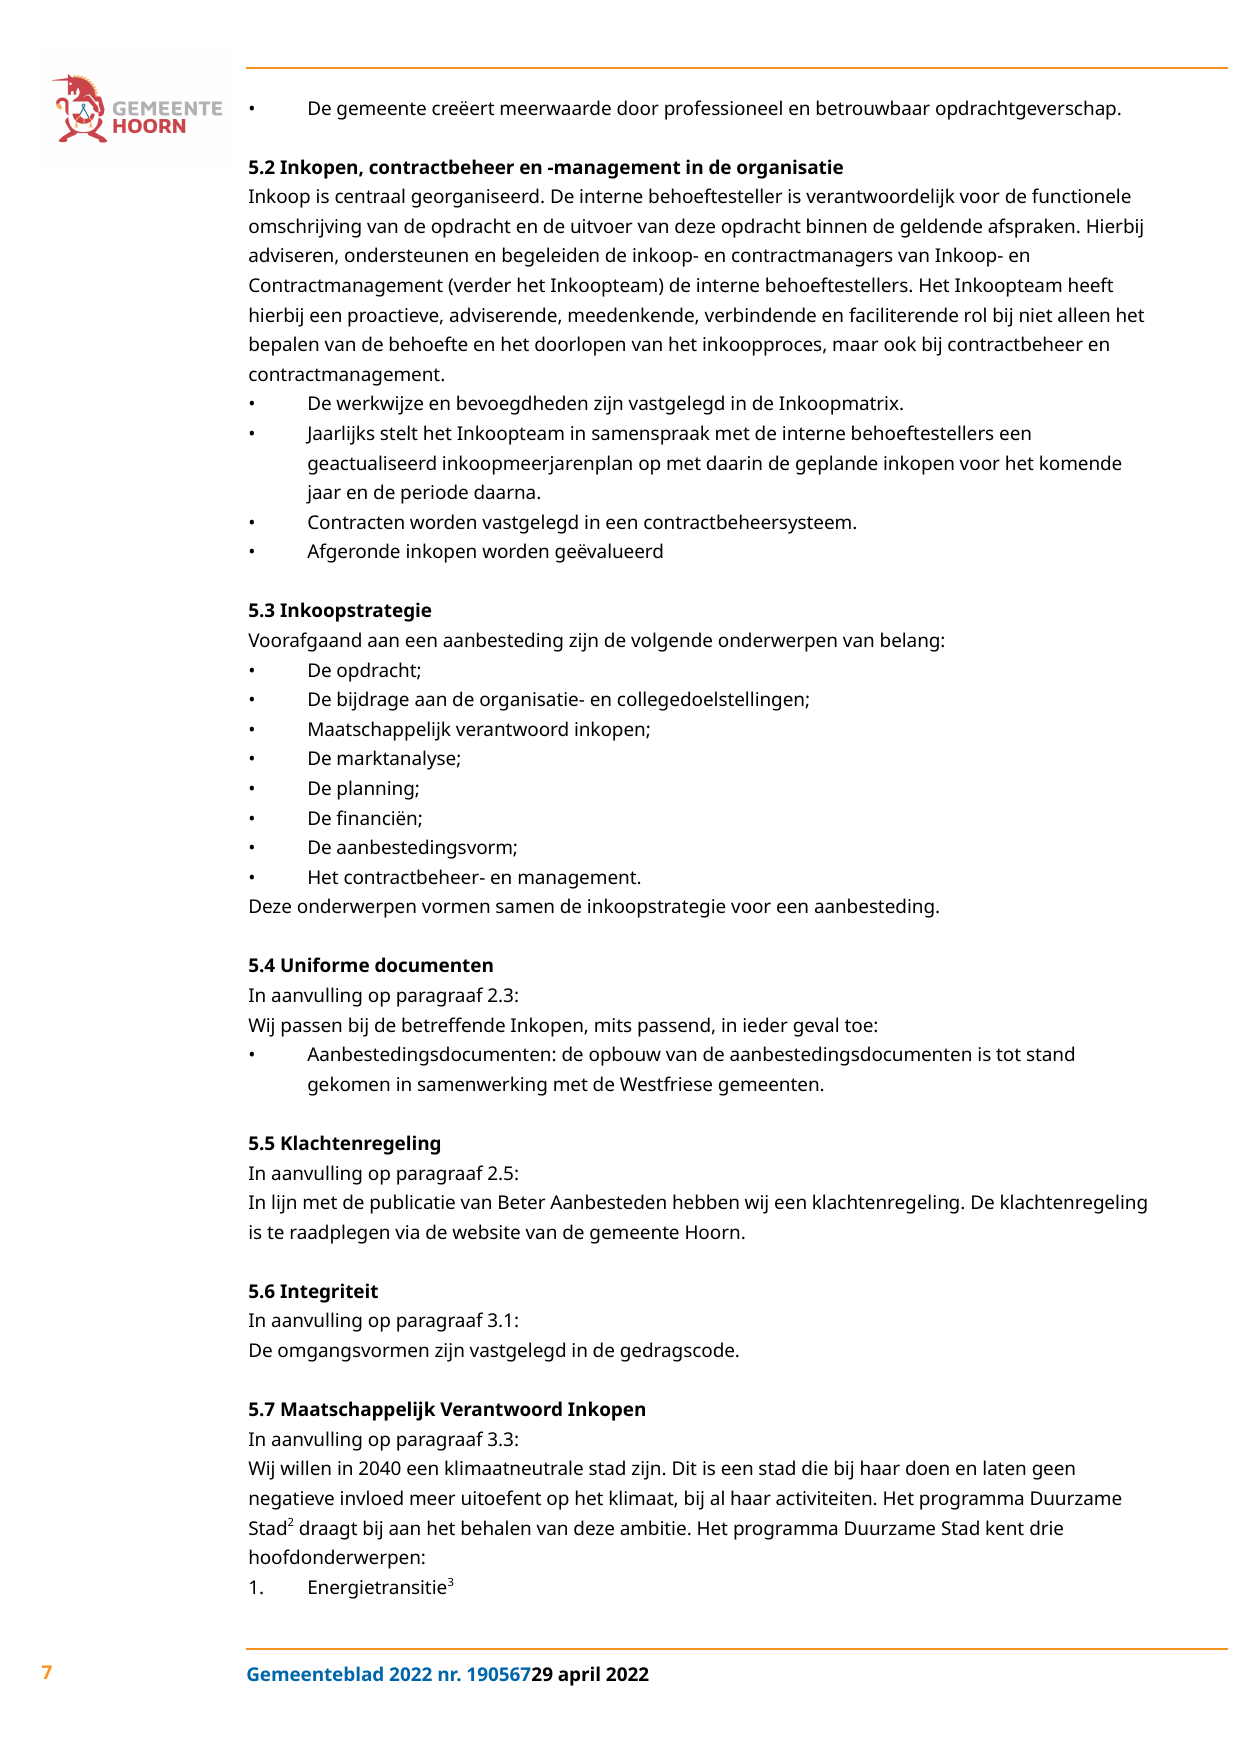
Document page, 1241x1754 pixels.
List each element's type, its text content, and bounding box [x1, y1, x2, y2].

text Deze onderwerpen vormen samen de inkoopstrategie voor een aanbesteding. [248, 893, 1152, 919]
list Het contractbeheer- en management. [248, 864, 1152, 890]
list Contracten worden vastgelegd in een contractbeheersysteem. [248, 509, 1152, 535]
list De bijdrage aan de organisatie- en collegedoelstellingen; [248, 686, 1152, 712]
text 5.7 Maatschappelijk Verantwoord Inkopen [248, 1396, 1152, 1422]
text Voorafgaand aan een aanbesteding zijn de volgende onderwerpen van belang: [248, 627, 1152, 653]
list De aanbestedingsvorm; [248, 834, 1152, 860]
text Wij willen in 2040 een klimaatneutrale stad zijn. Dit is een stad die bij haar doen en laten geen negatieve invloed meer uitoefent op het klimaat, bij al haar activiteiten. Het programma Duurzame Stad2 draagt bij aan het behalen van deze ambitie. Het programma Duurzame Stad kent drie hoofdonderwerpen: [248, 1456, 1152, 1570]
list De gemeente creëert meerwaarde door professioneel en betrouwbaar opdrachtgeverschap. [248, 95, 1152, 121]
list De opdracht; [248, 657, 1152, 683]
text 5.6 Integriteit [248, 1278, 1152, 1304]
list De financiën; [248, 805, 1152, 831]
text 5.3 Inkoopstrategie [248, 598, 1152, 623]
text 5.2 Inkopen, contractbeheer en -management in de organisatie [248, 154, 1152, 180]
text In lijn met de publicatie van Beter Aanbesteden hebben wij een klachtenregeling. De klachtenregeling is te raadplegen via de website van de gemeente Hoorn. [248, 1189, 1152, 1245]
text Inkoop is centraal georganiseerd. De interne behoeftesteller is verantwoordelijk voor de functionele omschrijving van de opdracht en de uitvoer van deze opdracht binnen de geldende afspraken. Hierbij adviseren, ondersteunen en begeleiden de inkoop- en contractmanagers van Inkoop- en Contractmanagement (verder het Inkoopteam) de interne behoeftestellers. Het Inkoopteam heeft hierbij een proactieve, adviserende, meedenkende, verbindende en faciliterende rol bij niet alleen het bepalen van de behoefte en het doorlopen van het inkoopproces, maar ook bij contractbeheer en contractmanagement. [248, 183, 1152, 387]
text In aanvulling op paragraaf 3.1: [248, 1308, 1152, 1333]
text De omgangsvormen zijn vastgelegd in de gedragscode. [248, 1337, 1152, 1363]
text Wij passen bij de betreffende Inkopen, mits passend, in ieder geval toe: [248, 1012, 1152, 1038]
text 5.5 Klachtenregeling [248, 1130, 1152, 1156]
list De planning; [248, 775, 1152, 801]
list De werkwijze en bevoegdheden zijn vastgelegd in de Inkoopmatrix. [248, 391, 1152, 416]
text In aanvulling op paragraaf 2.5: [248, 1160, 1152, 1186]
list Jaarlijks stelt het Inkoopteam in samenspraak met de interne behoeftestellers een geactualiseerd inkoopmeerjarenplan op met daarin de geplande inkopen voor het komende jaar en de periode daarna. [248, 420, 1152, 505]
text In aanvulling op paragraaf 3.3: [248, 1426, 1152, 1452]
picture [41, 47, 231, 172]
text In aanvulling op paragraaf 2.3: [248, 982, 1152, 1008]
list Energietransitie3 [248, 1574, 1152, 1600]
list Maatschappelijk verantwoord inkopen; [248, 716, 1152, 742]
text 5.4 Uniforme documenten [248, 953, 1152, 978]
list Aanbestedingsdocumenten: de opbouw van de aanbestedingsdocumenten is tot stand gekomen in samenwerking met de Westfriese gemeenten. [248, 1041, 1152, 1097]
list De marktanalyse; [248, 746, 1152, 771]
list Afgeronde inkopen worden geëvalueerd [248, 538, 1152, 564]
